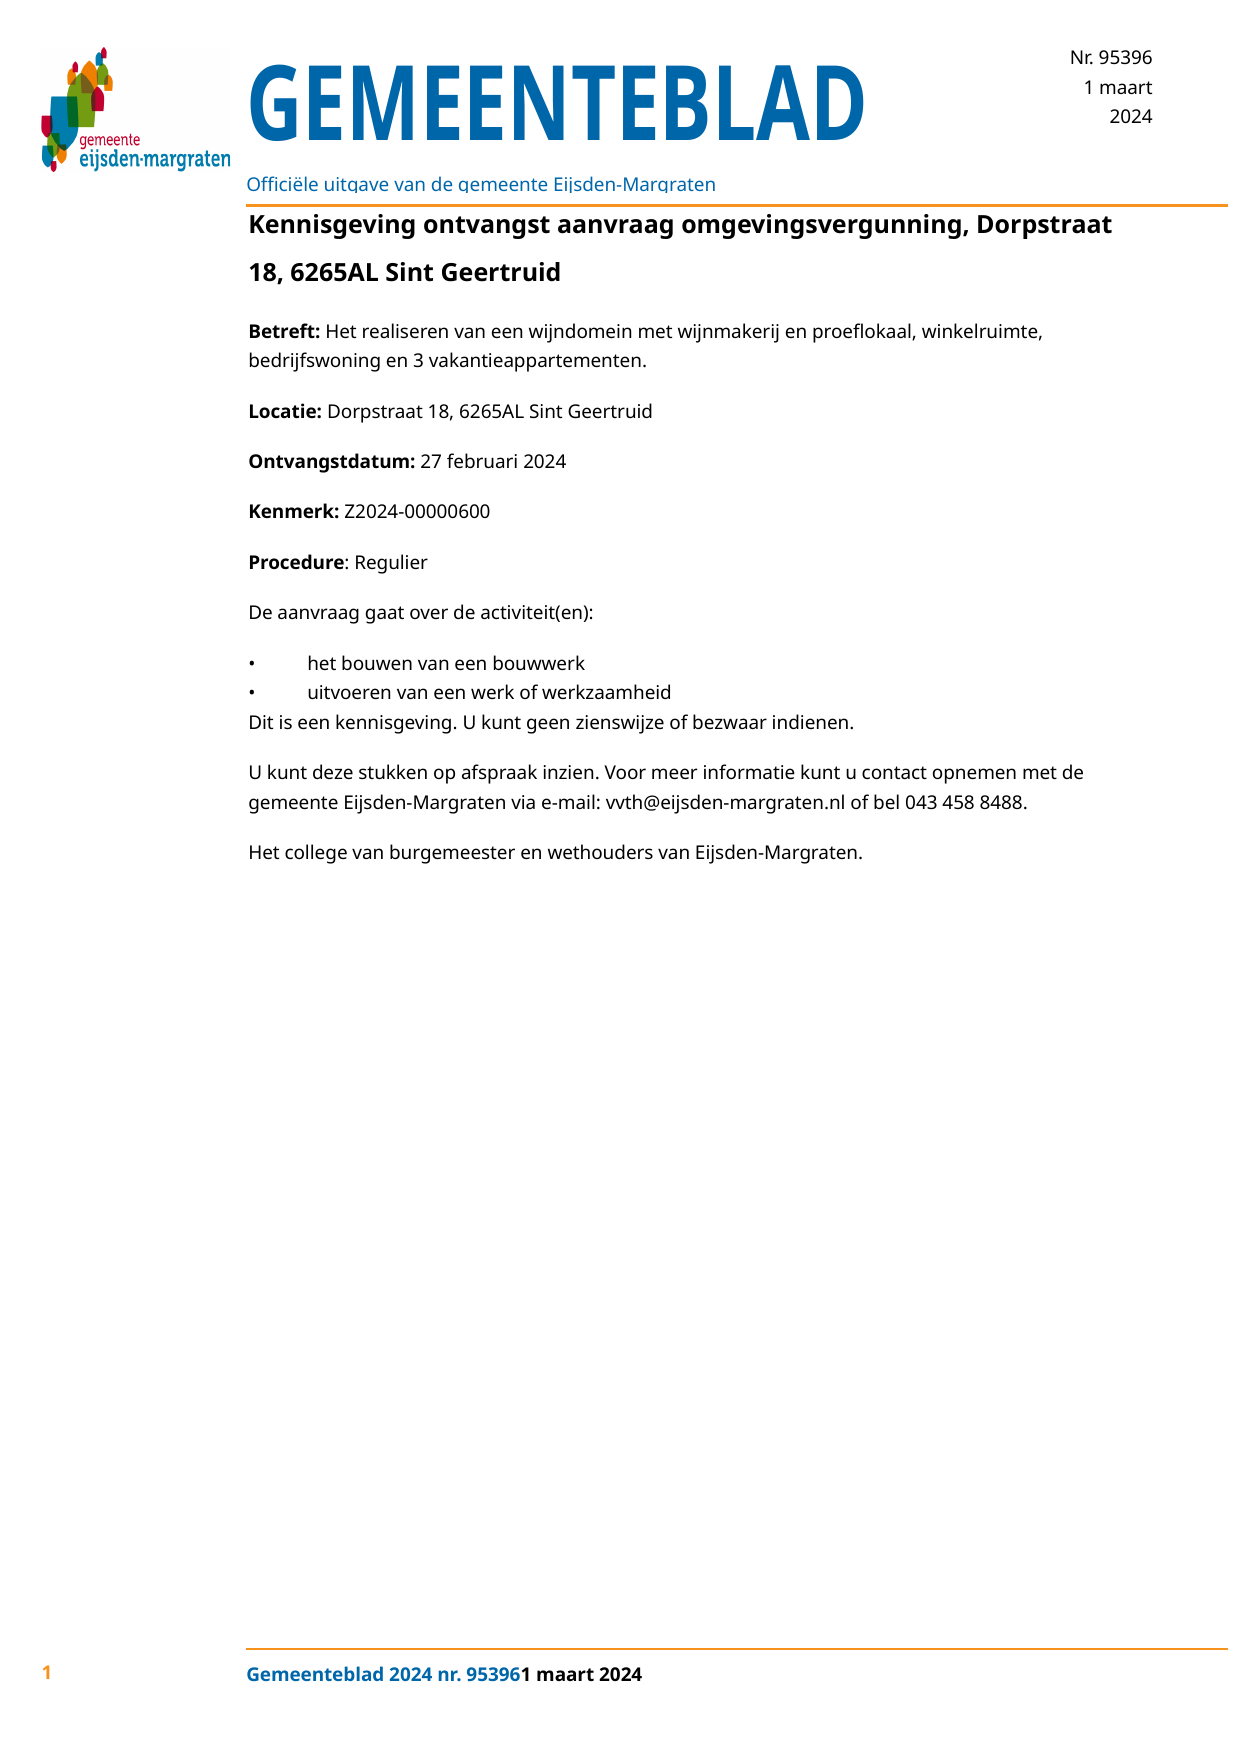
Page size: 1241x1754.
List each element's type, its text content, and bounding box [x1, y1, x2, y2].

text U kunt deze stukken op afspraak inzien. Voor meer informatie kunt u contact opnemen met de gemeente Eijsden-Margraten via e-mail: vvth@eijsden-margraten.nl of bel 043 458 8488. [248, 759, 1152, 815]
list het bouwen van een bouwwerk [248, 650, 1152, 676]
text Dit is een kennisgeving. U kunt geen zienswijze of bezwaar indienen. [248, 709, 1152, 735]
text Kennisgeving ontvangst aanvraag omgevingsvergunning, Dorpstraat 18, 6265AL Sint Geertruid [248, 207, 1152, 288]
text Procedure: Regulier [248, 549, 1152, 575]
text Het college van burgemeester en wethouders van Eijsden-Margraten. [248, 839, 1152, 865]
text De aanvraag gaat over de activiteit(en): [248, 599, 1152, 625]
text Ontvangstdatum: 27 februari 2024 [248, 448, 1152, 474]
picture [41, 47, 231, 172]
text Locatie: Dorpstraat 18, 6265AL Sint Geertruid [248, 398, 1152, 424]
text Kenmerk: Z2024-00000600 [248, 499, 1152, 524]
text Betreft: Het realiseren van een wijndomein met wijnmakerij en proeflokaal, winkelruimte, bedrijfswoning en 3 vakantieappartementen. [248, 318, 1152, 373]
list uitvoeren van een werk of werkzaamheid [248, 679, 1152, 705]
